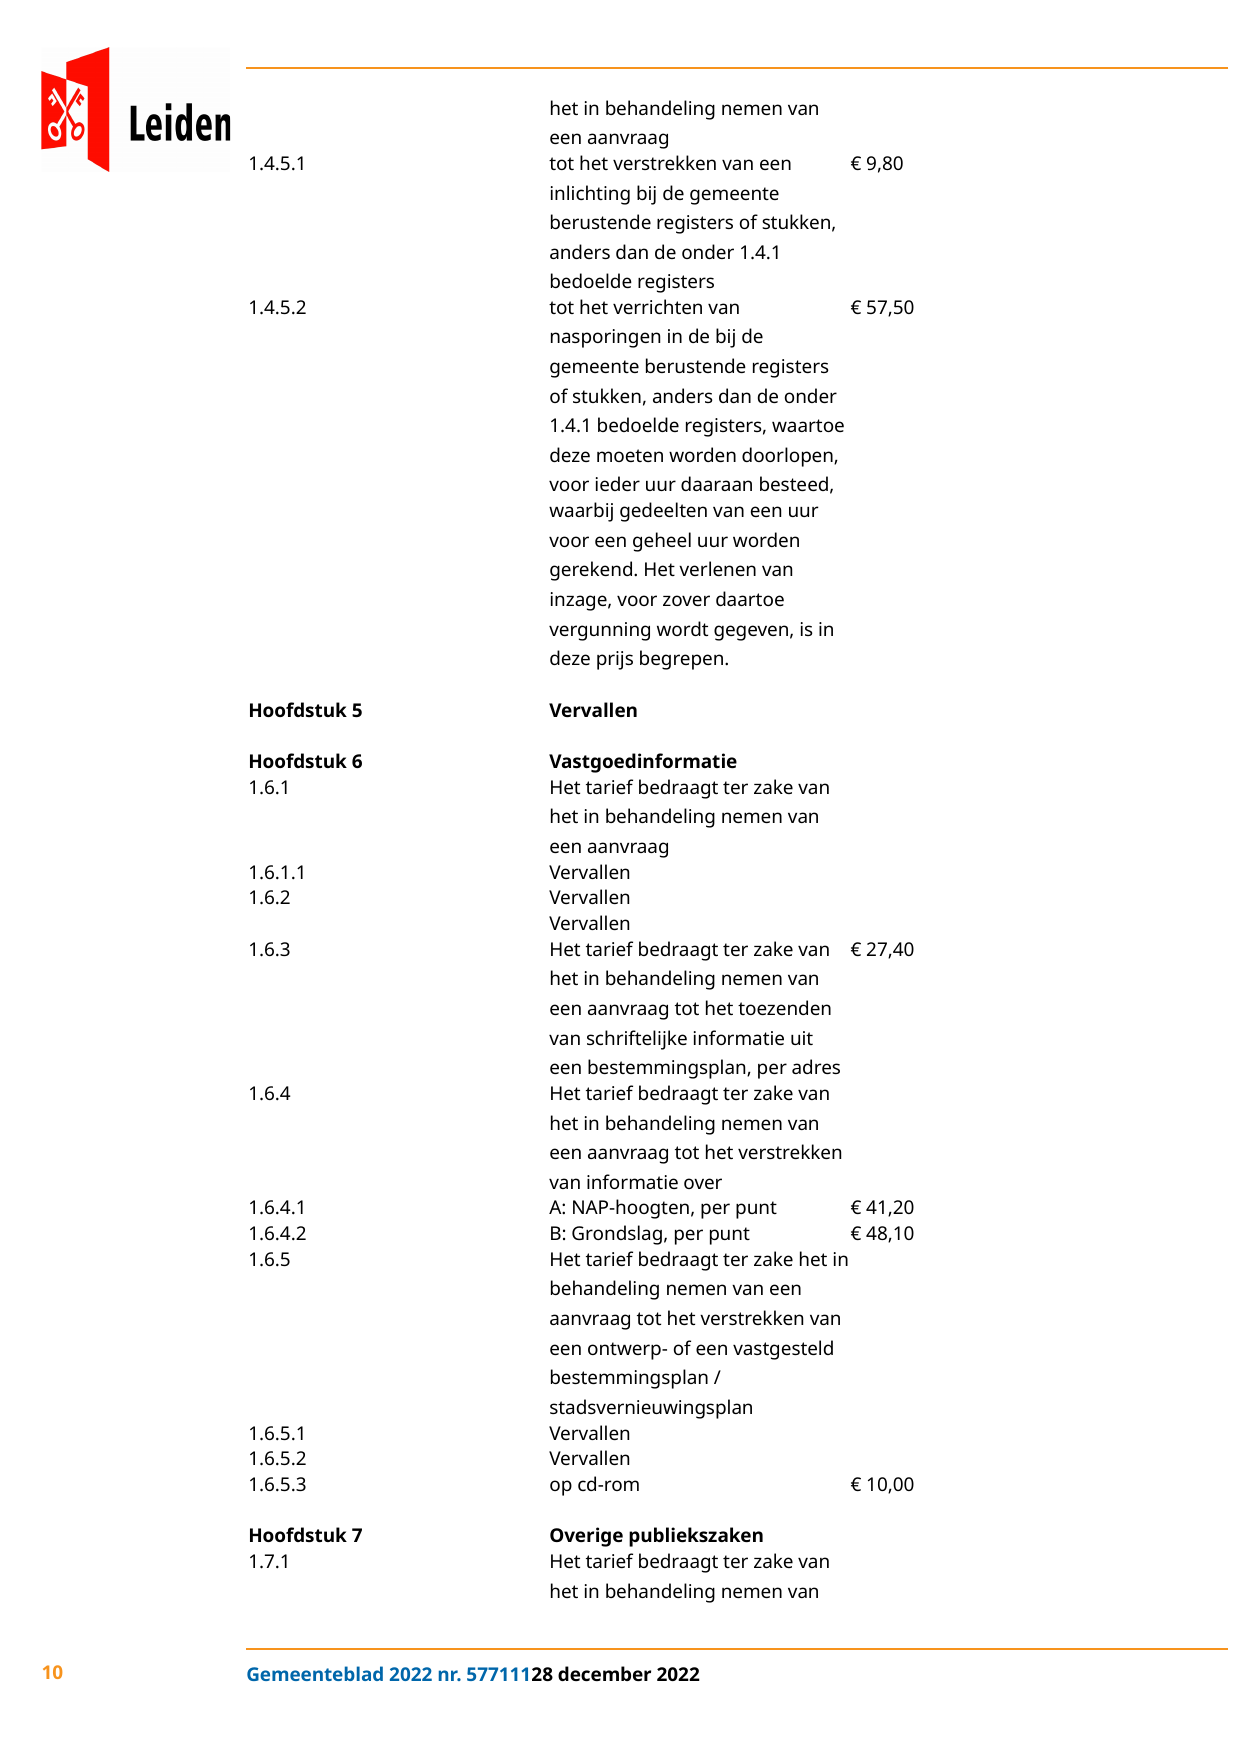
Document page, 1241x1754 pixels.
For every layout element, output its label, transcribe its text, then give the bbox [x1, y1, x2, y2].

table_cell [850, 774, 1152, 859]
table_cell Vervallen [549, 910, 850, 936]
table_cell [850, 1420, 1152, 1445]
table_cell [248, 95, 549, 150]
table_cell 1.6.5.1 [248, 1420, 549, 1445]
table_cell € 41,20 [850, 1195, 1152, 1220]
table_cell Het tarief bedraagt ter zake van het in behandeling nemen van een aanvraag [549, 774, 850, 859]
table_cell [850, 1523, 1152, 1548]
table_cell [850, 910, 1152, 936]
table_cell Hoofdstuk 6 [248, 748, 549, 774]
table_cell [850, 885, 1152, 910]
table_cell [850, 748, 1152, 774]
table_cell [850, 671, 1152, 697]
table_cell Vervallen [549, 885, 850, 910]
table_cell tot het verrichten van nasporingen in de bij de gemeente berustende registers of stukken, anders dan de onder 1.4.1 bedoelde registers, waartoe deze moeten worden doorlopen, voor ieder uur daaraan besteed, [549, 294, 850, 497]
table_cell € 27,40 [850, 936, 1152, 1080]
table_cell 1.6.1.1 [248, 859, 549, 884]
table_cell Vervallen [549, 697, 850, 722]
table_cell 1.6.3 [248, 936, 549, 1080]
table_cell Vervallen [549, 859, 850, 884]
table_cell [850, 859, 1152, 884]
table_cell [850, 1246, 1152, 1420]
table_cell € 10,00 [850, 1471, 1152, 1497]
picture [41, 47, 231, 172]
table_cell [850, 1548, 1152, 1604]
table_cell 1.6.5 [248, 1246, 549, 1420]
table_cell Het tarief bedraagt ter zake van het in behandeling nemen van een aanvraag tot het verstrekken van informatie over [549, 1080, 850, 1194]
table_cell [549, 1497, 850, 1523]
table_cell [850, 498, 1152, 671]
table_cell 1.6.4.1 [248, 1195, 549, 1220]
table_cell [850, 723, 1152, 748]
table_cell [248, 723, 549, 748]
table_cell 1.6.4.2 [248, 1220, 549, 1246]
table_cell € 48,10 [850, 1220, 1152, 1246]
table_cell Hoofdstuk 7 [248, 1523, 549, 1548]
table_cell 1.6.4 [248, 1080, 549, 1194]
table_cell [248, 498, 549, 671]
table_cell [248, 1497, 549, 1523]
table_cell Het tarief bedraagt ter zake van het in behandeling nemen van een aanvraag tot het toezenden van schriftelijke informatie uit een bestemmingsplan, per adres [549, 936, 850, 1080]
table_cell [850, 95, 1152, 150]
table_cell A: NAP-hoogten, per punt [549, 1195, 850, 1220]
table_cell tot het verstrekken van een inlichting bij de gemeente berustende registers of stukken, anders dan de onder 1.4.1 bedoelde registers [549, 150, 850, 294]
table_cell Vastgoedinformatie [549, 748, 850, 774]
table_cell waarbij gedeelten van een uur voor een geheel uur worden gerekend. Het verlenen van inzage, voor zover daartoe vergunning wordt gegeven, is in deze prijs begrepen. [549, 498, 850, 671]
table_cell Het tarief bedraagt ter zake van het in behandeling nemen van [549, 1548, 850, 1604]
table_cell [248, 910, 549, 936]
table_cell het in behandeling nemen van een aanvraag [549, 95, 850, 150]
table_cell [549, 671, 850, 697]
table_cell € 9,80 [850, 150, 1152, 294]
table_cell B: Grondslag, per punt [549, 1220, 850, 1246]
table_cell Vervallen [549, 1445, 850, 1471]
table_cell [248, 671, 549, 697]
table_cell 1.7.1 [248, 1548, 549, 1604]
table_cell 1.4.5.1 [248, 150, 549, 294]
table_cell Hoofdstuk 5 [248, 697, 549, 722]
table_cell Vervallen [549, 1420, 850, 1445]
table_cell 1.4.5.2 [248, 294, 549, 497]
table_cell 1.6.2 [248, 885, 549, 910]
table_cell op cd-rom [549, 1471, 850, 1497]
table_cell [850, 1497, 1152, 1523]
table_cell 1.6.5.3 [248, 1471, 549, 1497]
table_cell [850, 1445, 1152, 1471]
table_cell [850, 697, 1152, 722]
table_cell 1.6.5.2 [248, 1445, 549, 1471]
table_cell € 57,50 [850, 294, 1152, 497]
table_cell Overige publiekszaken [549, 1523, 850, 1548]
table_cell [549, 723, 850, 748]
table_cell 1.6.1 [248, 774, 549, 859]
table_cell Het tarief bedraagt ter zake het in behandeling nemen van een aanvraag tot het verstrekken van een ontwerp- of een vastgesteld bestemmingsplan / stadsvernieuwingsplan [549, 1246, 850, 1420]
table_cell [850, 1080, 1152, 1194]
